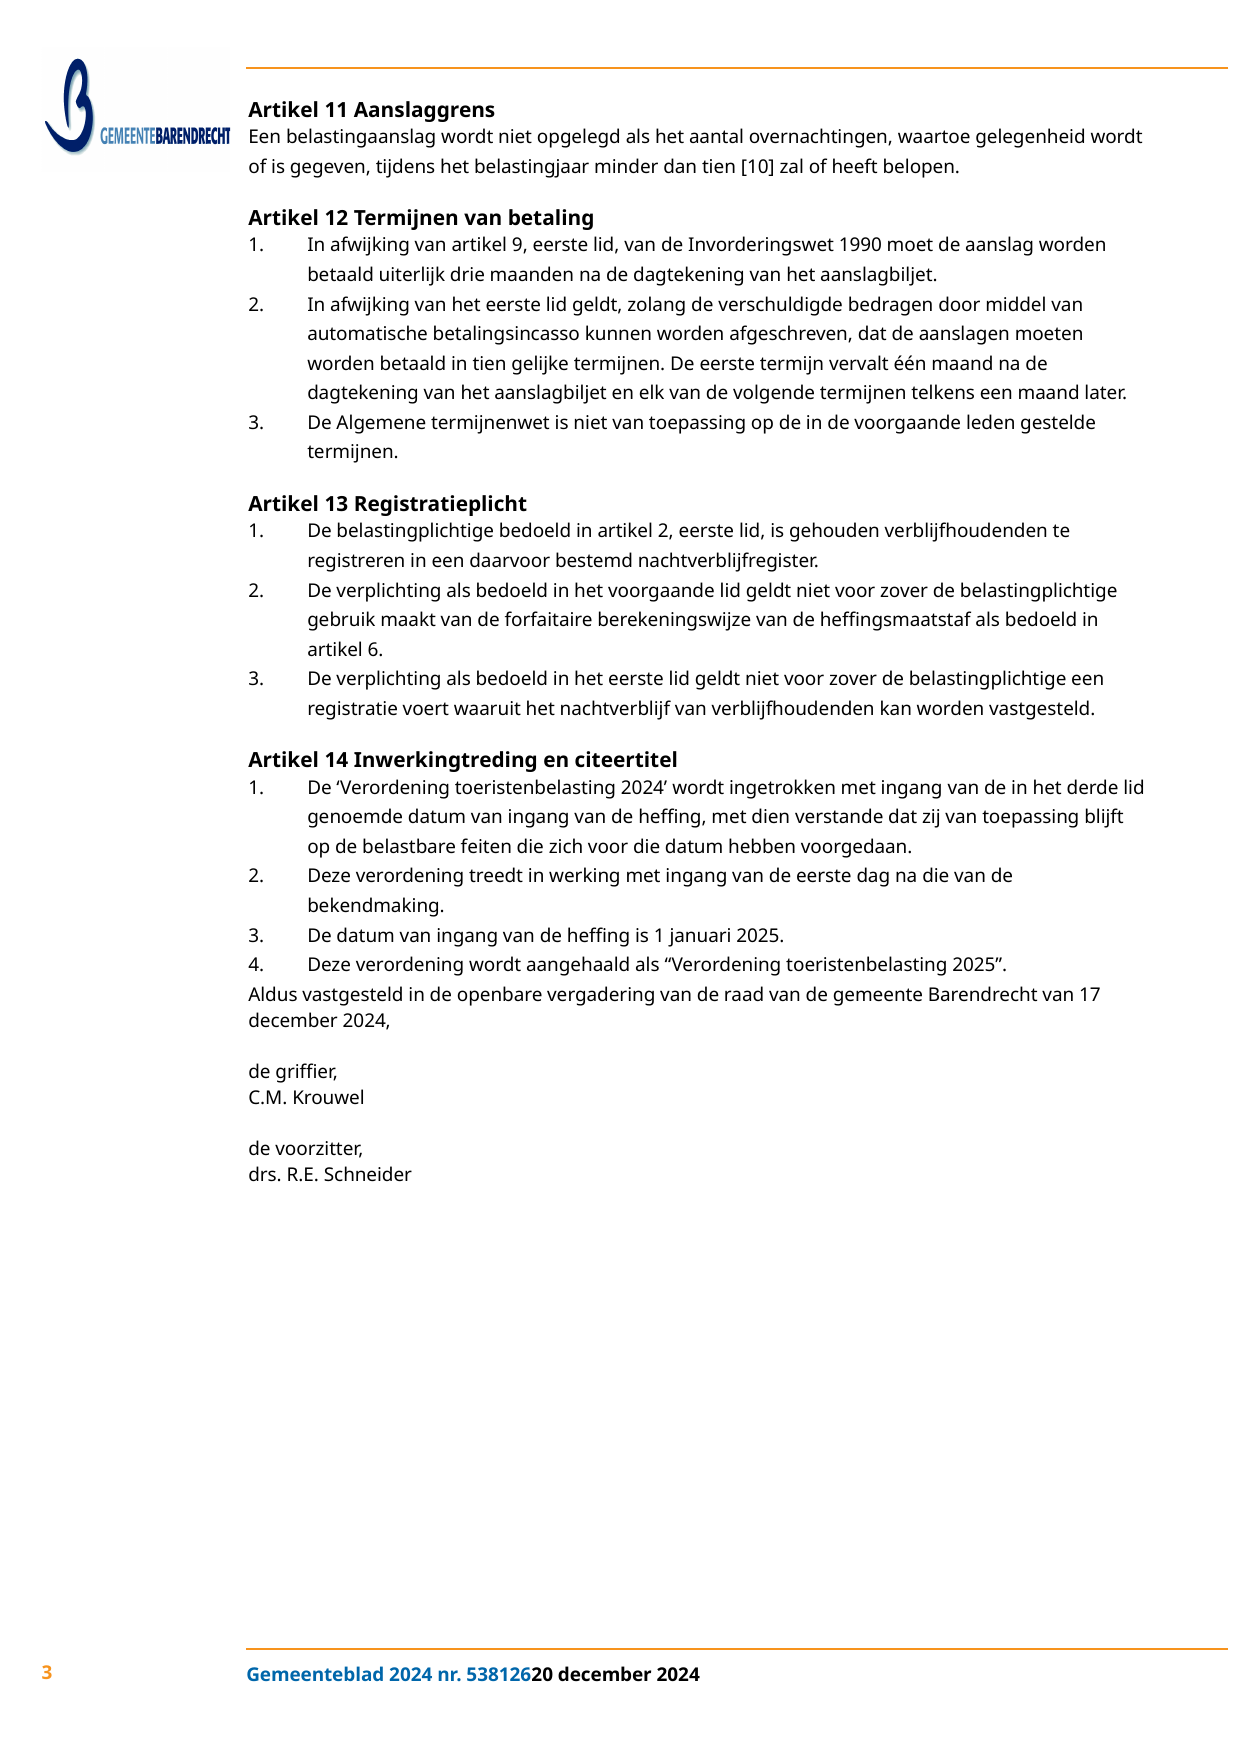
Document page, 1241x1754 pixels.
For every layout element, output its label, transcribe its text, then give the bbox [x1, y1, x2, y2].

list De Algemene termijnenwet is niet van toepassing op de in de voorgaande leden gestelde termijnen. [248, 409, 1152, 464]
text Een belastingaanslag wordt niet opgelegd als het aantal overnachtingen, waartoe gelegenheid wordt of is gegeven, tijdens het belastingjaar minder dan tien [10] zal of heeft belopen. [248, 123, 1152, 178]
text Artikel 12 Termijnen van betaling [248, 203, 1152, 232]
list In afwijking van artikel 9, eerste lid, van de Invorderingswet 1990 moet de aanslag worden betaald uiterlijk drie maanden na de dagtekening van het aanslagbiljet. [248, 232, 1152, 287]
list De ‘Verordening toeristenbelasting 2024’ wordt ingetrokken met ingang van de in het derde lid genoemde datum van ingang van de heffing, met dien verstande dat zij van toepassing blijft op de belastbare feiten die zich voor die datum hebben voorgedaan. [248, 774, 1152, 859]
text Artikel 13 Registratieplicht [248, 489, 1152, 518]
text de voorzitter, [248, 1135, 1152, 1161]
text Aldus vastgesteld in de openbare vergadering van de raad van de gemeente Barendrecht van 17 december 2024, [248, 981, 1152, 1032]
text drs. R.E. Schneider [248, 1161, 1152, 1187]
list De verplichting als bedoeld in het voorgaande lid geldt niet voor zover de belastingplichtige gebruik maakt van de forfaitaire berekeningswijze van de heffingsmaatstaf als bedoeld in artikel 6. [248, 577, 1152, 662]
list In afwijking van het eerste lid geldt, zolang de verschuldigde bedragen door middel van automatische betalingsincasso kunnen worden afgeschreven, dat de aanslagen moeten worden betaald in tien gelijke termijnen. De eerste termijn vervalt één maand na de dagtekening van het aanslagbiljet en elk van de volgende termijnen telkens een maand later. [248, 291, 1152, 405]
text de griffier, [248, 1058, 1152, 1084]
list De verplichting als bedoeld in het eerste lid geldt niet voor zover de belastingplichtige een registratie voert waaruit het nachtverblijf van verblijfhoudenden kan worden vastgesteld. [248, 666, 1152, 721]
list De datum van ingang van de heffing is 1 januari 2025. [248, 922, 1152, 948]
list Deze verordening wordt aangehaald als “Verordening toeristenbelasting 2025”. [248, 951, 1152, 977]
picture [41, 47, 231, 172]
text Artikel 14 Inwerkingtreding en citeertitel [248, 746, 1152, 774]
list Deze verordening treedt in werking met ingang van de eerste dag na die van de bekendmaking. [248, 863, 1152, 918]
list De belastingplichtige bedoeld in artikel 2, eerste lid, is gehouden verblijfhoudenden te registreren in een daarvoor bestemd nachtverblijfregister. [248, 518, 1152, 573]
text C.M. Krouwel [248, 1084, 1152, 1110]
text Artikel 11 Aanslaggrens [248, 95, 1152, 123]
